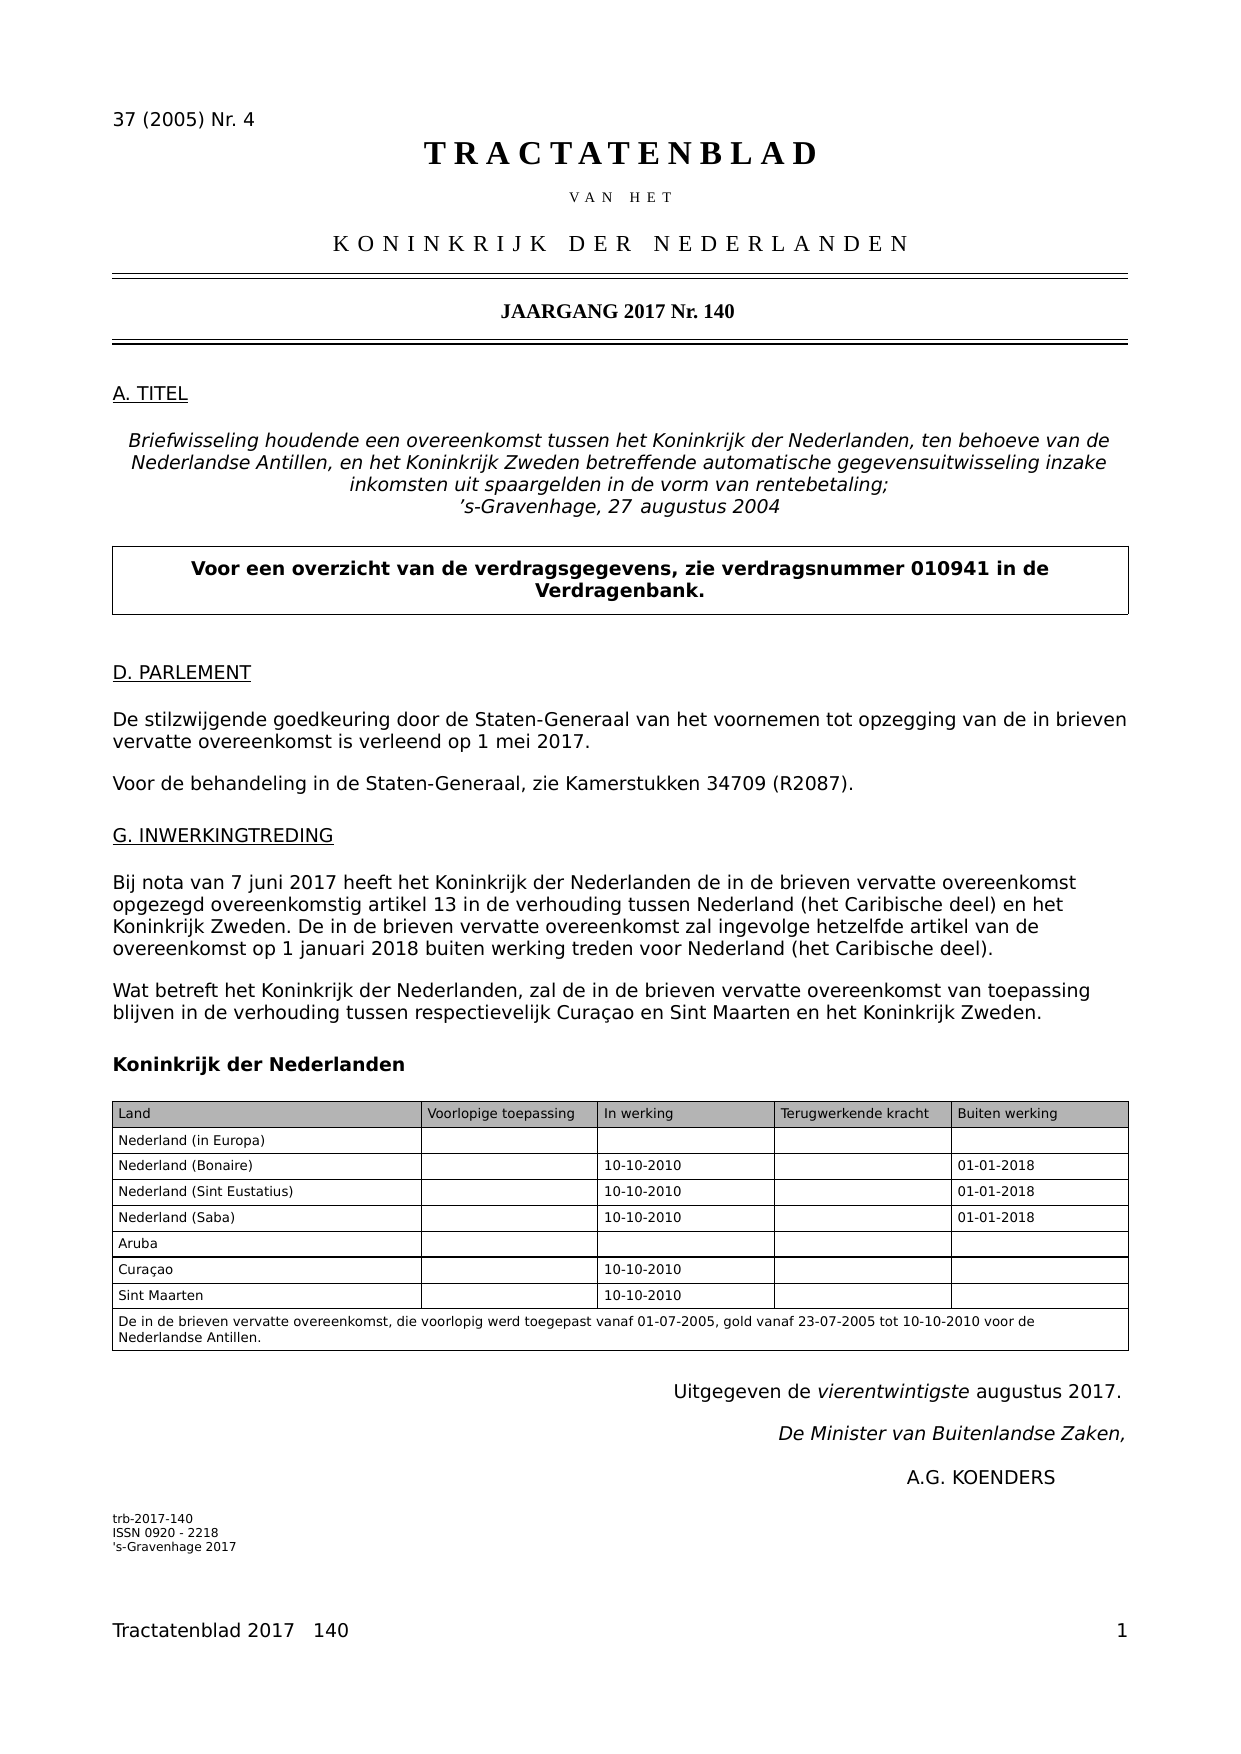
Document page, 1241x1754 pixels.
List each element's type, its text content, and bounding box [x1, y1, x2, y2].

table_cell [775, 1128, 951, 1153]
text 37 (2005) Nr. 4 [112, 109, 1128, 131]
subtitle D. PARLEMENT [112, 662, 1128, 684]
table_header Voorlopige toepassing [422, 1102, 597, 1127]
table_cell 10-10-2010 [598, 1284, 774, 1308]
table_header In werking [598, 1102, 774, 1127]
table_cell [422, 1180, 597, 1204]
text trb-2017-140 [112, 1512, 346, 1526]
table_cell Nederland (in Europa) [113, 1128, 421, 1153]
text De stilzwijgende goedkeuring door de Staten-Generaal van het voornemen tot opzegging van de in brieven vervatte overeenkomst is verleend op 1 mei 2017. [112, 709, 1128, 753]
table_cell [952, 1232, 1128, 1256]
table_cell [952, 1258, 1128, 1282]
table_cell [598, 1232, 774, 1256]
table_cell Aruba [113, 1232, 421, 1256]
table_cell [422, 1206, 597, 1231]
text ’s-Gravenhage, 27 augustus 2004 [112, 496, 1128, 518]
table_cell 01-01-2018 [952, 1206, 1128, 1231]
text ISSN 0920 - 2218 [112, 1526, 346, 1540]
text Uitgegeven de vierentwintigste augustus 2017. [112, 1381, 1128, 1403]
table_cell [422, 1154, 597, 1179]
text TRACTATENBLAD [112, 133, 1128, 172]
subtitle Koninkrijk der Nederlanden [112, 1054, 1128, 1076]
table_cell 10-10-2010 [598, 1154, 774, 1179]
table_cell [775, 1154, 951, 1179]
text JAARGANG 2017 Nr. 140 [112, 299, 1128, 323]
text Bij nota van 7 juni 2017 heeft het Koninkrijk der Nederlanden de in de brieven vervatte overeenkomst opgezegd overeenkomstig artikel 13 in de verhouding tussen Nederland (het Caribische deel) en het Koninkrijk Zweden. De in de brieven vervatte overeenkomst zal ingevolge hetzelfde artikel van de overeenkomst op 1 januari 2018 buiten werking treden voor Nederland (het Caribische deel). [112, 872, 1128, 960]
table_cell [598, 1128, 774, 1153]
table_cell [422, 1128, 597, 1153]
table_cell 01-01-2018 [952, 1154, 1128, 1179]
table_cell [422, 1284, 597, 1308]
table_cell 10-10-2010 [598, 1206, 774, 1231]
text Briefwisseling houdende een overeenkomst tussen het Koninkrijk der Nederlanden, ten behoeve van de Nederlandse Antillen, en het Koninkrijk Zweden betreffende automatische gegevensuitwisseling inzake inkomsten uit spaargelden in de vorm van rentebetaling; [112, 430, 1128, 496]
table_header Land [113, 1102, 421, 1127]
table_cell Curaçao [113, 1258, 421, 1282]
text VAN HET [112, 189, 1128, 206]
table_cell [775, 1258, 951, 1282]
table_cell Sint Maarten [113, 1284, 421, 1308]
table_cell [422, 1258, 597, 1282]
table_cell Nederland (Saba) [113, 1206, 421, 1231]
table_cell [952, 1128, 1128, 1153]
table_header Buiten werking [952, 1102, 1128, 1127]
text De Minister van Buitenlandse Zaken, A.G. KOENDERS [112, 1423, 1128, 1489]
table_cell 10-10-2010 [598, 1258, 774, 1282]
text Wat betreft het Koninkrijk der Nederlanden, zal de in de brieven vervatte overeenkomst van toepassing blijven in de verhouding tussen respectievelijk Curaçao en Sint Maarten en het Koninkrijk Zweden. [112, 980, 1128, 1024]
table_cell [775, 1206, 951, 1231]
table_cell [952, 1284, 1128, 1308]
table_cell 01-01-2018 [952, 1180, 1128, 1204]
table_cell [775, 1284, 951, 1308]
subtitle A. TITEL [112, 383, 1128, 405]
table_cell 10-10-2010 [598, 1180, 774, 1204]
text 's-Gravenhage 2017 [112, 1540, 346, 1554]
table_header Terugwerkende kracht [775, 1102, 951, 1127]
table_cell [775, 1232, 951, 1256]
table_cell Nederland (Bonaire) [113, 1154, 421, 1179]
table_cell Nederland (Sint Eustatius) [113, 1180, 421, 1204]
subtitle G. INWERKINGTREDING [112, 825, 1128, 847]
table_cell De in de brieven vervatte overeenkomst, die voorlopig werd toegepast vanaf 01-07-2005, gold vanaf 23-07-2005 tot 10-10-2010 voor de Nederlandse Antillen. [113, 1309, 1128, 1350]
table_cell [775, 1180, 951, 1204]
table_cell [422, 1232, 597, 1256]
text Voor de behandeling in de Staten-Generaal, zie Kamerstukken 34709 (R2087). [112, 773, 1128, 795]
text KONINKRIJK DER NEDERLANDEN [112, 229, 1128, 256]
